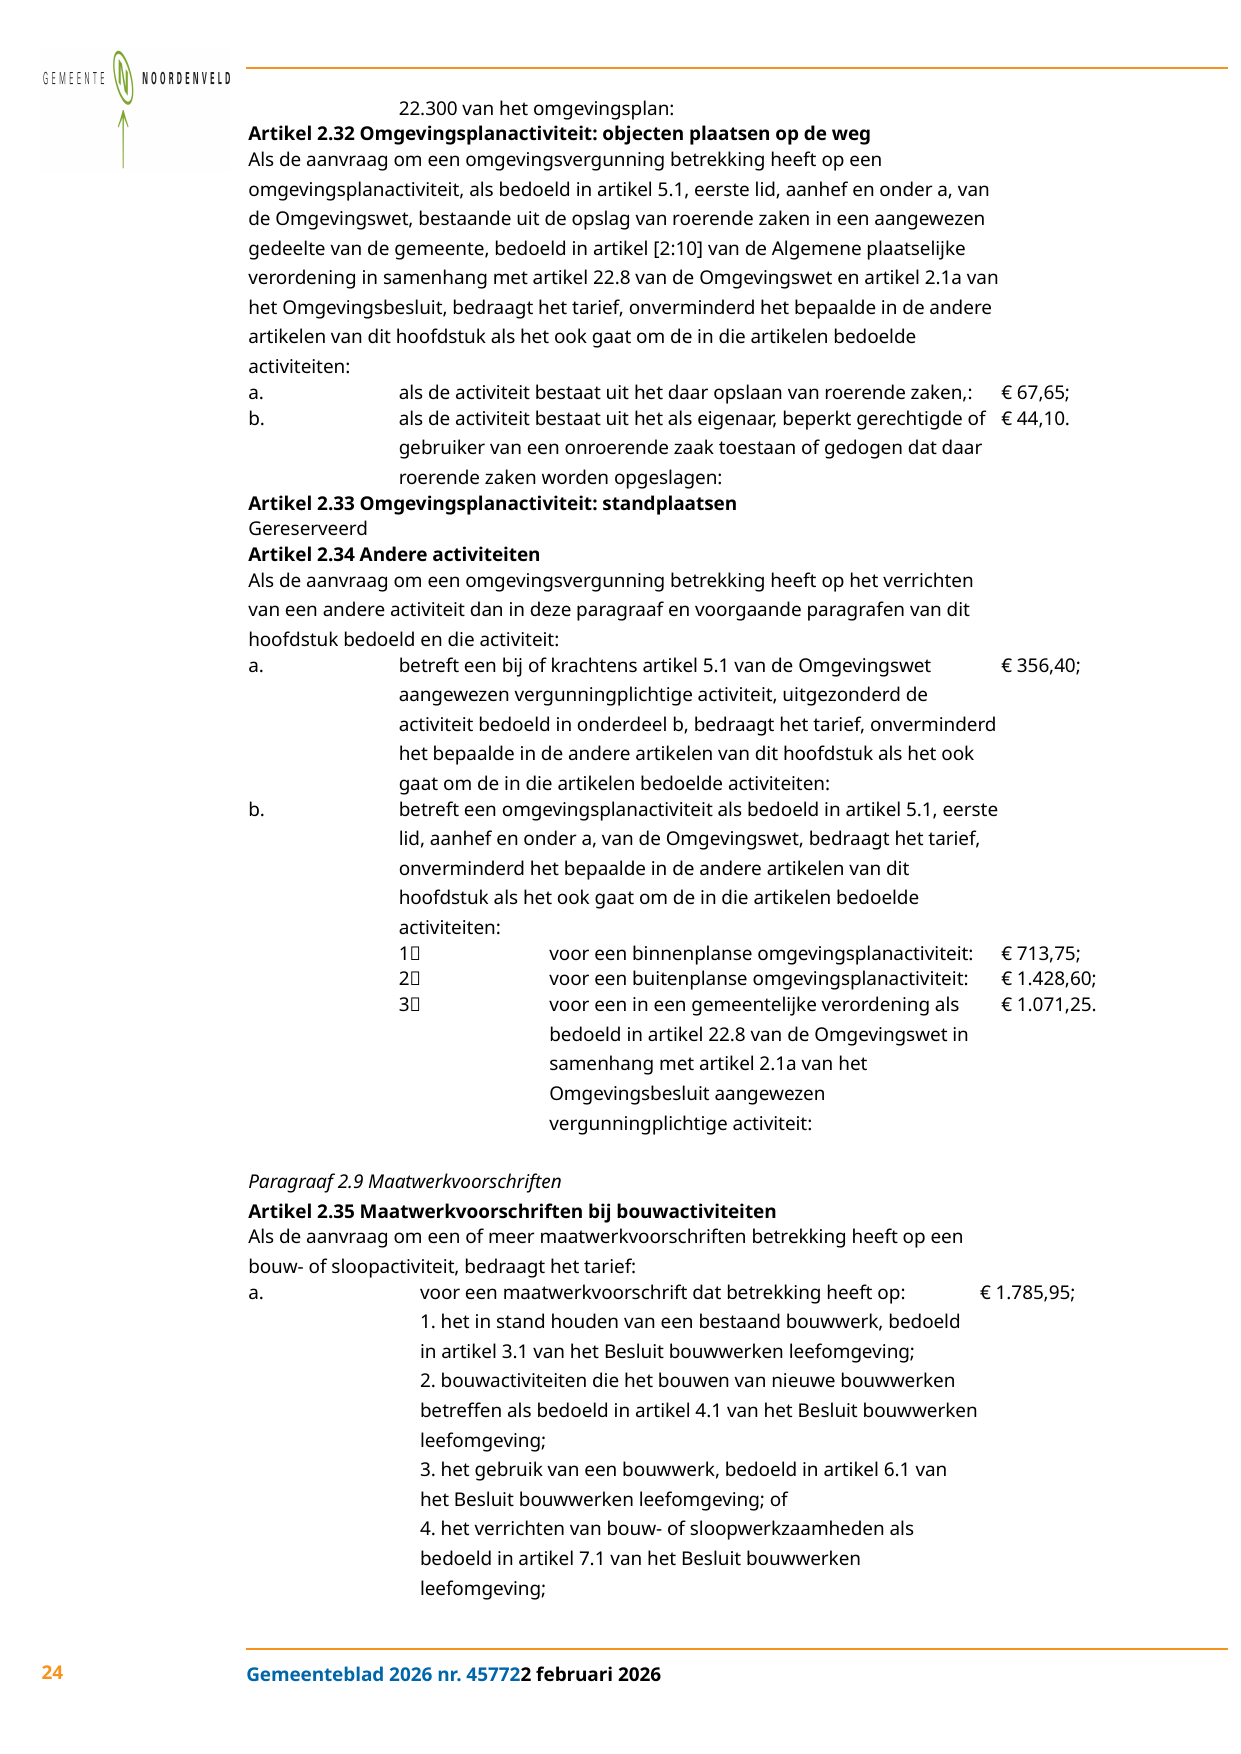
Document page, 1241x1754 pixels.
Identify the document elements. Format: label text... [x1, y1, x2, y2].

table_cell als de activiteit bestaat uit het daar opslaan van roerende zaken,: [399, 379, 1001, 405]
table_cell [1001, 121, 1152, 146]
table_header [980, 1198, 1152, 1224]
table_cell voor een in een gemeentelijke verordening als bedoeld in artikel 22.8 van de Omgevingswet in samenhang met artikel 2.1a van het Omgevingsbesluit aangewezen vergunningplichtige activiteit: [549, 991, 1001, 1135]
table_cell betreft een bij of krachtens artikel 5.1 van de Omgevingswet aangewezen vergunningplichtige activiteit, uitgezonderd de activiteit bedoeld in onderdeel b, bedraagt het tarief, onverminderd het bepaalde in de andere artikelen van dit hoofdstuk als het ook gaat om de in die artikelen bedoelde activiteiten: [399, 652, 1001, 796]
table_cell Artikel 2.34 Andere activiteiten [248, 541, 1001, 567]
table_cell [248, 95, 398, 121]
table_cell voor een buitenplanse omgevingsplanactiviteit: [549, 966, 1001, 991]
table_cell 3 [399, 991, 549, 1135]
table_cell [1001, 567, 1152, 652]
table_cell Als de aanvraag om een omgevingsvergunning betrekking heeft op het verrichten van een andere activiteit dan in deze paragraaf en voorgaande paragrafen van dit hoofdstuk bedoeld en die activiteit: [248, 567, 1001, 652]
picture [41, 47, 231, 172]
table_cell a. [248, 379, 398, 405]
table_cell Artikel 2.33 Omgevingsplanactiviteit: standplaatsen [248, 490, 1001, 515]
table_cell [1001, 95, 1152, 121]
table_cell voor een binnenplanse omgevingsplanactiviteit: [549, 940, 1001, 966]
table_cell 1 [399, 940, 549, 966]
text Paragraaf 2.9 Maatwerkvoorschriften [248, 1168, 1152, 1194]
table_cell [1001, 490, 1152, 515]
table_cell [1001, 796, 1152, 940]
table_cell € 1.428,60; [1001, 966, 1152, 991]
table_cell [248, 991, 398, 1135]
table_cell b. [248, 405, 398, 490]
table_cell betreft een omgevingsplanactiviteit als bedoeld in artikel 5.1, eerste lid, aanhef en onder a, van de Omgevingswet, bedraagt het tarief, onverminderd het bepaalde in de andere artikelen van dit hoofdstuk als het ook gaat om de in die artikelen bedoelde activiteiten: [399, 796, 1001, 940]
table_cell € 1.071,25. [1001, 991, 1152, 1135]
table_cell [1001, 515, 1152, 541]
table_cell a. [248, 652, 398, 796]
table_cell € 713,75; [1001, 940, 1152, 966]
table_cell voor een maatwerkvoorschrift dat betrekking heeft op: 1. het in stand houden van een bestaand bouwwerk, bedoeld in artikel 3.1 van het Besluit bouwwerken leefomgeving; 2. bouwactiviteiten die het bouwen van nieuwe bouwwerken betreffen als bedoeld in artikel 4.1 van het Besluit bouwwerken leefomgeving; 3. het gebruik van een bouwwerk, bedoeld in artikel 6.1 van het Besluit bouwwerken leefomgeving; of 4. het verrichten van bouw- of sloopwerkzaamheden als bedoeld in artikel 7.1 van het Besluit bouwwerken leefomgeving; [420, 1279, 980, 1601]
table_cell € 1.785,95; [980, 1279, 1152, 1601]
table_cell Als de aanvraag om een omgevingsvergunning betrekking heeft op een omgevingsplanactiviteit, als bedoeld in artikel 5.1, eerste lid, aanhef en onder a, van de Omgevingswet, bestaande uit de opslag van roerende zaken in een aangewezen gedeelte van de gemeente, bedoeld in artikel [2:10] van de Algemene plaatselijke verordening in samenhang met artikel 22.8 van de Omgevingswet en artikel 2.1a van het Omgevingsbesluit, bedraagt het tarief, onverminderd het bepaalde in de andere artikelen van dit hoofdstuk als het ook gaat om de in die artikelen bedoelde activiteiten: [248, 146, 1001, 379]
table_cell € 44,10. [1001, 405, 1152, 490]
table_cell Gereserveerd [248, 515, 1001, 541]
table_cell Als de aanvraag om een of meer maatwerkvoorschriften betrekking heeft op een bouw- of sloopactiviteit, bedraagt het tarief: [248, 1224, 980, 1279]
table_cell € 67,65; [1001, 379, 1152, 405]
table_header Artikel 2.35 Maatwerkvoorschriften bij bouwactiviteiten [248, 1198, 980, 1224]
table_cell [1001, 146, 1152, 379]
table_cell [248, 966, 398, 991]
table_cell b. [248, 796, 398, 940]
table_cell [1001, 541, 1152, 567]
table_cell [248, 940, 398, 966]
table_cell a. [248, 1279, 420, 1601]
table_cell als de activiteit bestaat uit het als eigenaar, beperkt gerechtigde of gebruiker van een onroerende zaak toestaan of gedogen dat daar roerende zaken worden opgeslagen: [399, 405, 1001, 490]
table_cell € 356,40; [1001, 652, 1152, 796]
table_cell [980, 1224, 1152, 1279]
table_cell Artikel 2.32 Omgevingsplanactiviteit: objecten plaatsen op de weg [248, 121, 1001, 146]
table_cell 22.300 van het omgevingsplan: [399, 95, 1001, 121]
table_cell 2 [399, 966, 549, 991]
